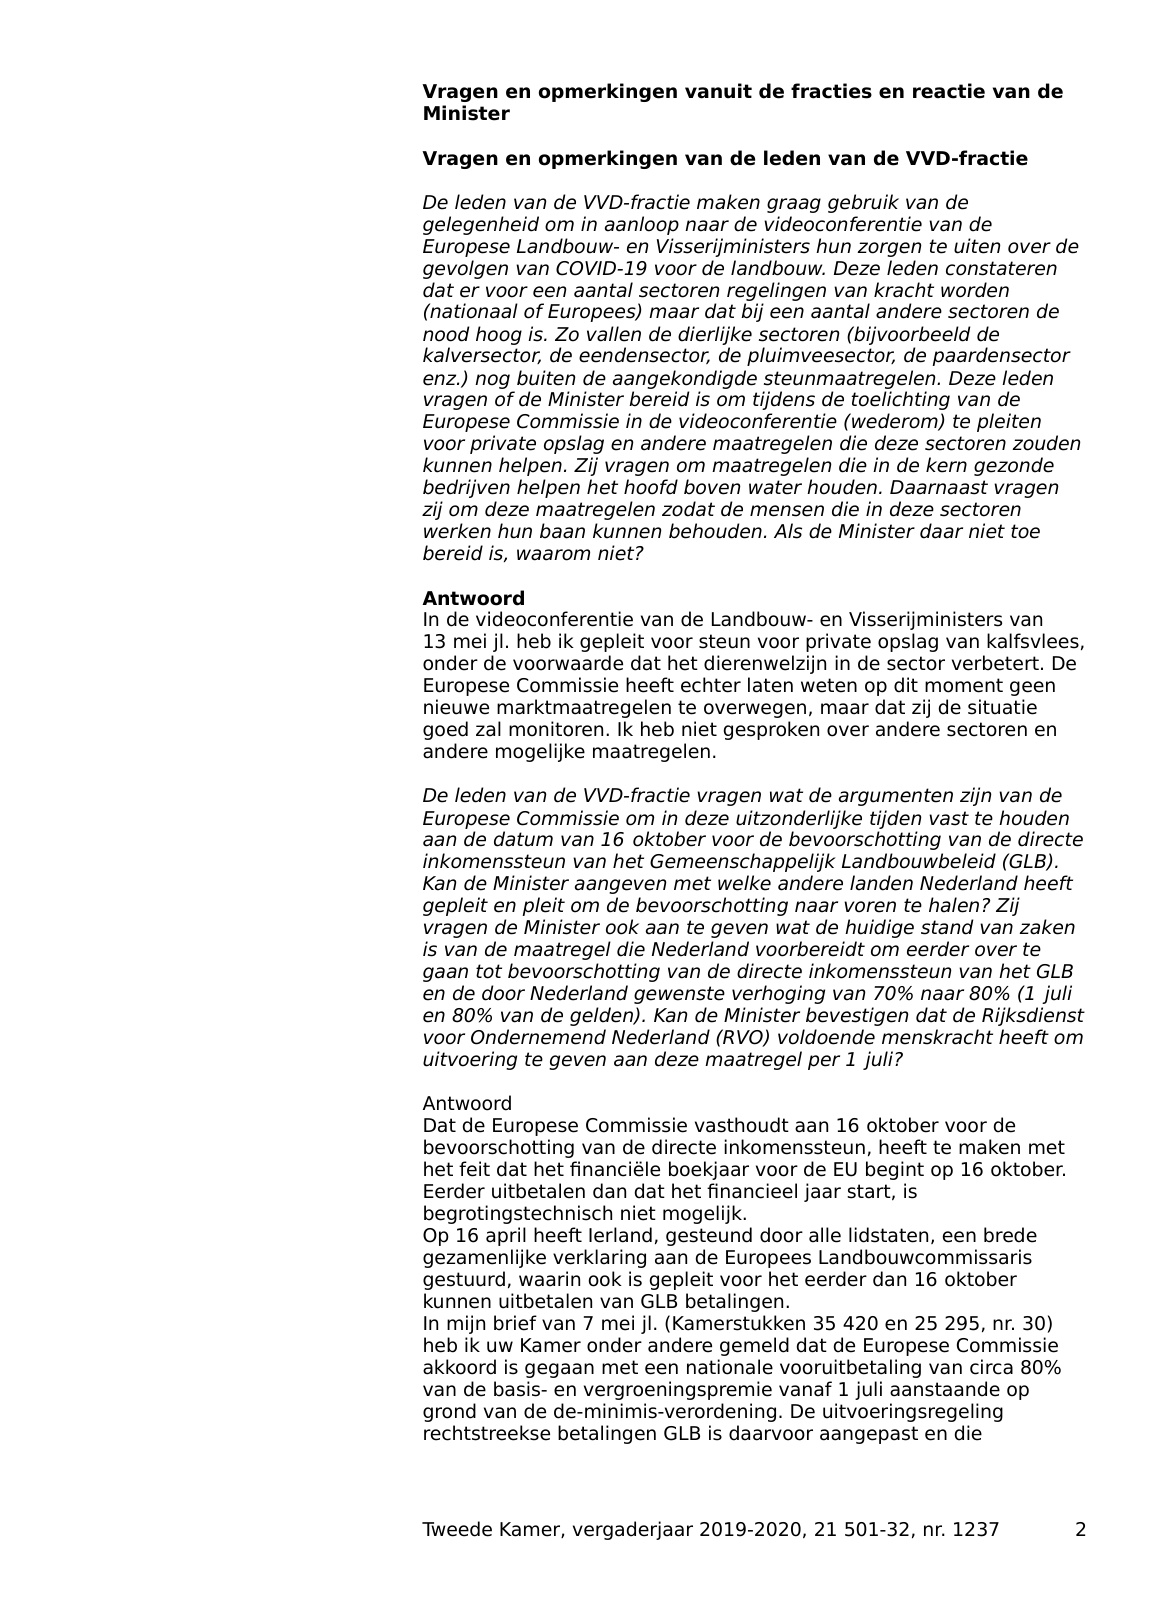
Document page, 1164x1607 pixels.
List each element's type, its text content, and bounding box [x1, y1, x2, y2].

subtitle Vragen en opmerkingen van de leden van de VVD-fractie [422, 147, 1087, 169]
text In de videoconferentie van de Landbouw- en Visserijministers van 13 mei jl. heb ik gepleit voor steun voor private opslag van kalfsvlees, onder de voorwaarde dat het dierenwelzijn in de sector verbetert. De Europese Commissie heeft echter laten weten op dit moment geen nieuwe marktmaatregelen te overwegen, maar dat zij de situatie goed zal monitoren. Ik heb niet gesproken over andere sectoren en andere mogelijke maatregelen. [422, 609, 1087, 763]
text In mijn brief van 7 mei jl. (Kamerstukken 35 420 en 25 295, nr. 30) heb ik uw Kamer onder andere gemeld dat de Europese Commissie akkoord is gegaan met een nationale vooruitbetaling van circa 80% van de basis- en vergroeningspremie vanaf 1 juli aanstaande op grond van de de-minimis-verordening. De uitvoeringsregeling rechtstreekse betalingen GLB is daarvoor aangepast en die [422, 1313, 1087, 1445]
text De leden van de VVD-fractie maken graag gebruik van de gelegenheid om in aanloop naar de videoconferentie van de Europese Landbouw- en Visserijministers hun zorgen te uiten over de gevolgen van COVID-19 voor de landbouw. Deze leden constateren dat er voor een aantal sectoren regelingen van kracht worden (nationaal of Europees) maar dat bij een aantal andere sectoren de nood hoog is. Zo vallen de dierlijke sectoren (bijvoorbeeld de kalversector, de eendensector, de pluimveesector, de paardensector enz.) nog buiten de aangekondigde steunmaatregelen. Deze leden vragen of de Minister bereid is om tijdens de toelichting van de Europese Commissie in de videoconferentie (wederom) te pleiten voor private opslag en andere maatregelen die deze sectoren zouden kunnen helpen. Zij vragen om maatregelen die in de kern gezonde bedrijven helpen het hoofd boven water houden. Daarnaast vragen zij om deze maatregelen zodat de mensen die in deze sectoren werken hun baan kunnen behouden. Als de Minister daar niet toe bereid is, waarom niet? [422, 192, 1087, 565]
text De leden van de VVD-fractie vragen wat de argumenten zijn van de Europese Commissie om in deze uitzonderlijke tijden vast te houden aan de datum van 16 oktober voor de bevoorschotting van de directe inkomenssteun van het Gemeenschappelijk Landbouwbeleid (GLB). Kan de Minister aangeven met welke andere landen Nederland heeft gepleit en pleit om de bevoorschotting naar voren te halen? Zij vragen de Minister ook aan te geven wat de huidige stand van zaken is van de maatregel die Nederland voorbereidt om eerder over te gaan tot bevoorschotting van de directe inkomenssteun van het GLB en de door Nederland gewenste verhoging van 70% naar 80% (1 juli en 80% van de gelden). Kan de Minister bevestigen dat de Rijksdienst voor Ondernemend Nederland (RVO) voldoende menskracht heeft om uitvoering te geven aan deze maatregel per 1 juli? [422, 785, 1087, 1071]
text Antwoord [422, 587, 1087, 609]
text Antwoord [422, 1093, 1087, 1115]
subtitle Vragen en opmerkingen vanuit de fracties en reactie van de Minister [422, 81, 1087, 125]
text Op 16 april heeft Ierland, gesteund door alle lidstaten, een brede gezamenlijke verklaring aan de Europees Landbouwcommissaris gestuurd, waarin ook is gepleit voor het eerder dan 16 oktober kunnen uitbetalen van GLB betalingen. [422, 1225, 1087, 1313]
text Dat de Europese Commissie vasthoudt aan 16 oktober voor de bevoorschotting van de directe inkomenssteun, heeft te maken met het feit dat het financiële boekjaar voor de EU begint op 16 oktober. Eerder uitbetalen dan dat het financieel jaar start, is begrotingstechnisch niet mogelijk. [422, 1115, 1087, 1225]
